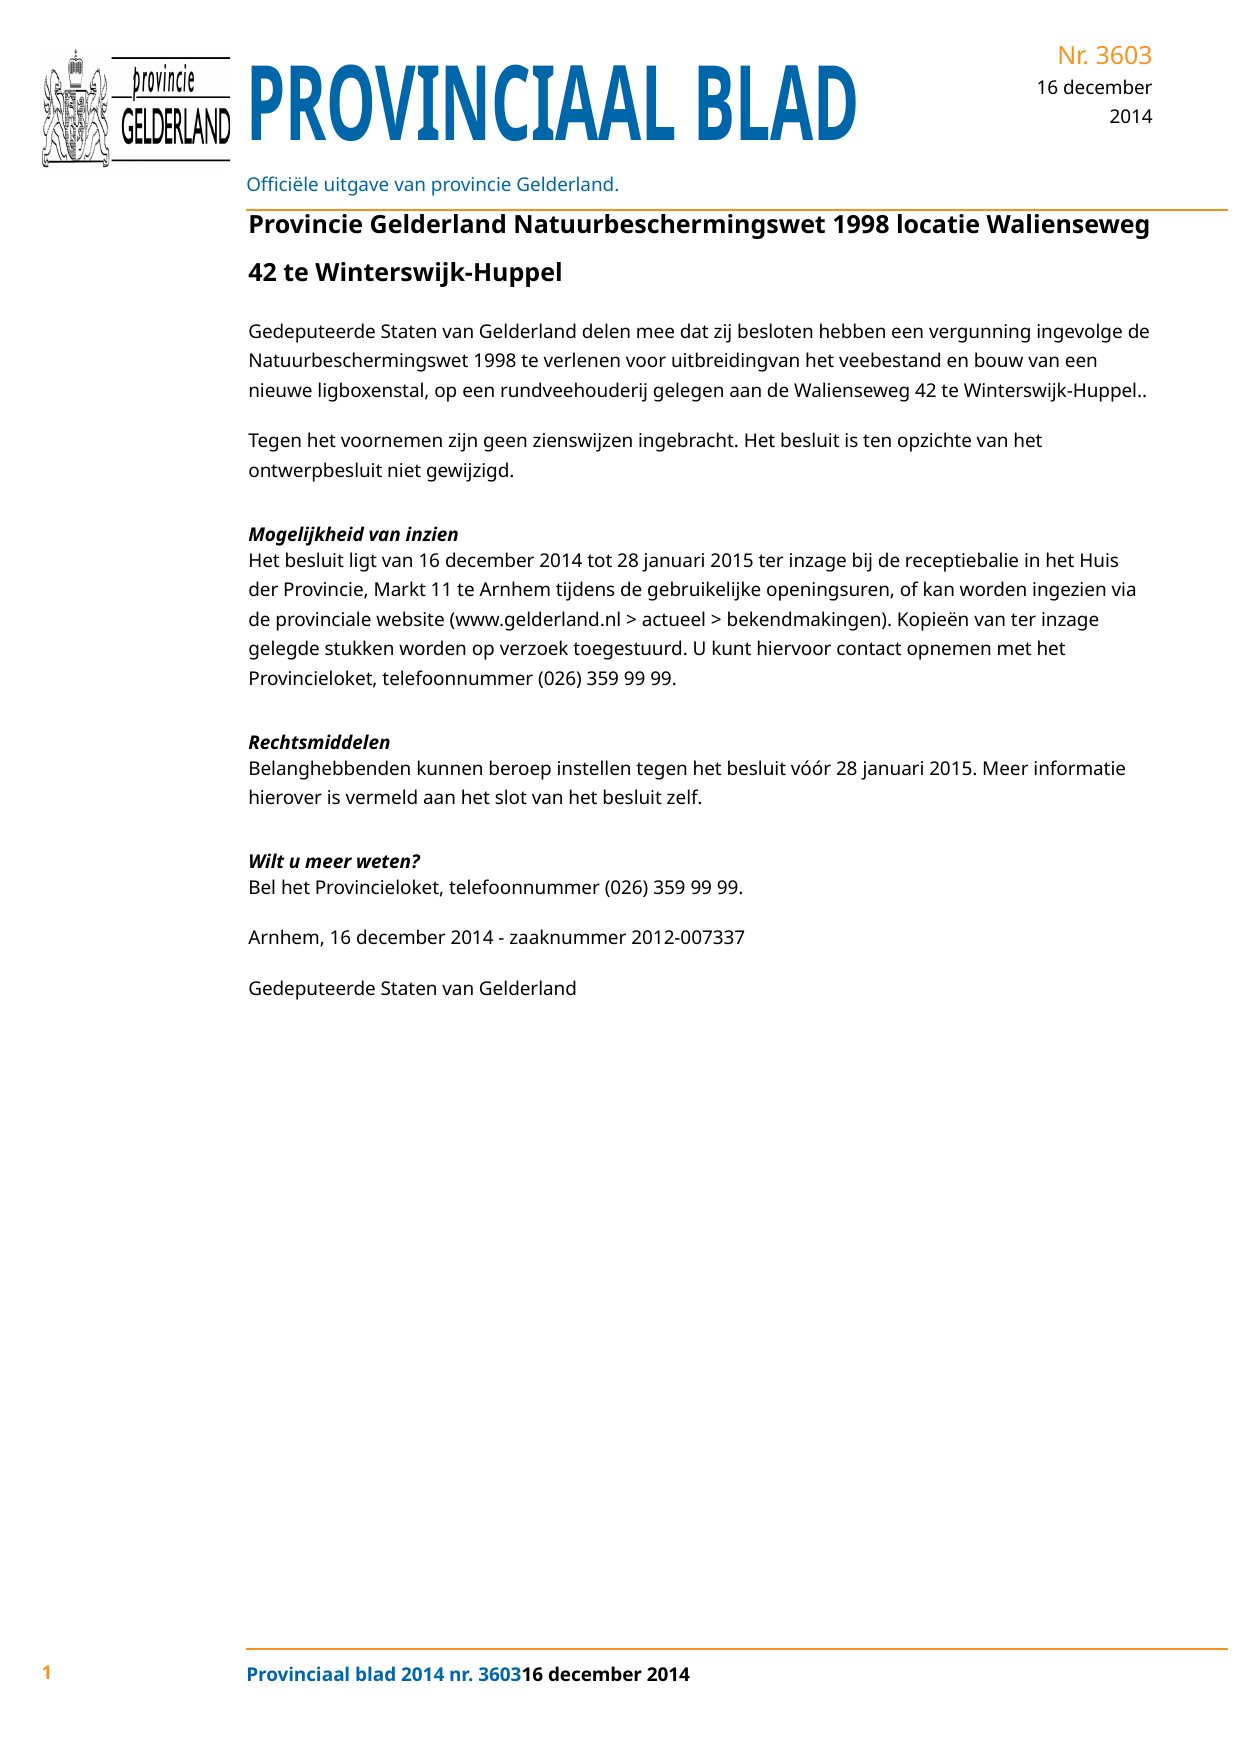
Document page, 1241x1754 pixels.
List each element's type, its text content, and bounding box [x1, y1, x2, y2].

picture [41, 47, 231, 172]
text Rechtsmiddelen [248, 729, 1152, 755]
text Tegen het voornemen zijn geen zienswijzen ingebracht. Het besluit is ten opzichte van het ontwerpbesluit niet gewijzigd. [248, 427, 1152, 483]
text Belanghebbenden kunnen beroep instellen tegen het besluit vóór 28 januari 2015. Meer informatie hierover is vermeld aan het slot van het besluit zelf. [248, 755, 1152, 810]
text Gedeputeerde Staten van Gelderland delen mee dat zij besloten hebben een vergunning ingevolge de Natuurbeschermingswet 1998 te verlenen voor uitbreidingvan het veebestand en bouw van een nieuwe ligboxenstal, op een rundveehouderij gelegen aan de Walienseweg 42 te Winterswijk-Huppel.. [248, 318, 1152, 403]
text Wilt u meer weten? [248, 848, 1152, 874]
text Mogelijkheid van inzien [248, 521, 1152, 547]
text Gedeputeerde Staten van Gelderland [248, 975, 1152, 1001]
text Bel het Provincieloket, telefoonnummer (026) 359 99 99. [248, 874, 1152, 900]
text Arnhem, 16 december 2014 - zaaknummer 2012-007337 [248, 924, 1152, 950]
text Provincie Gelderland Natuurbeschermingswet 1998 locatie Walienseweg 42 te Winterswijk-Huppel [248, 211, 1152, 288]
text Het besluit ligt van 16 december 2014 tot 28 januari 2015 ter inzage bij de receptiebalie in het Huis der Provincie, Markt 11 te Arnhem tijdens de gebruikelijke openingsuren, of kan worden ingezien via de provinciale website (www.gelderland.nl > actueel > bekendmakingen). Kopieën van ter inzage gelegde stukken worden op verzoek toegestuurd. U kunt hiervoor contact opnemen met het Provincieloket, telefoonnummer (026) 359 99 99. [248, 547, 1152, 691]
